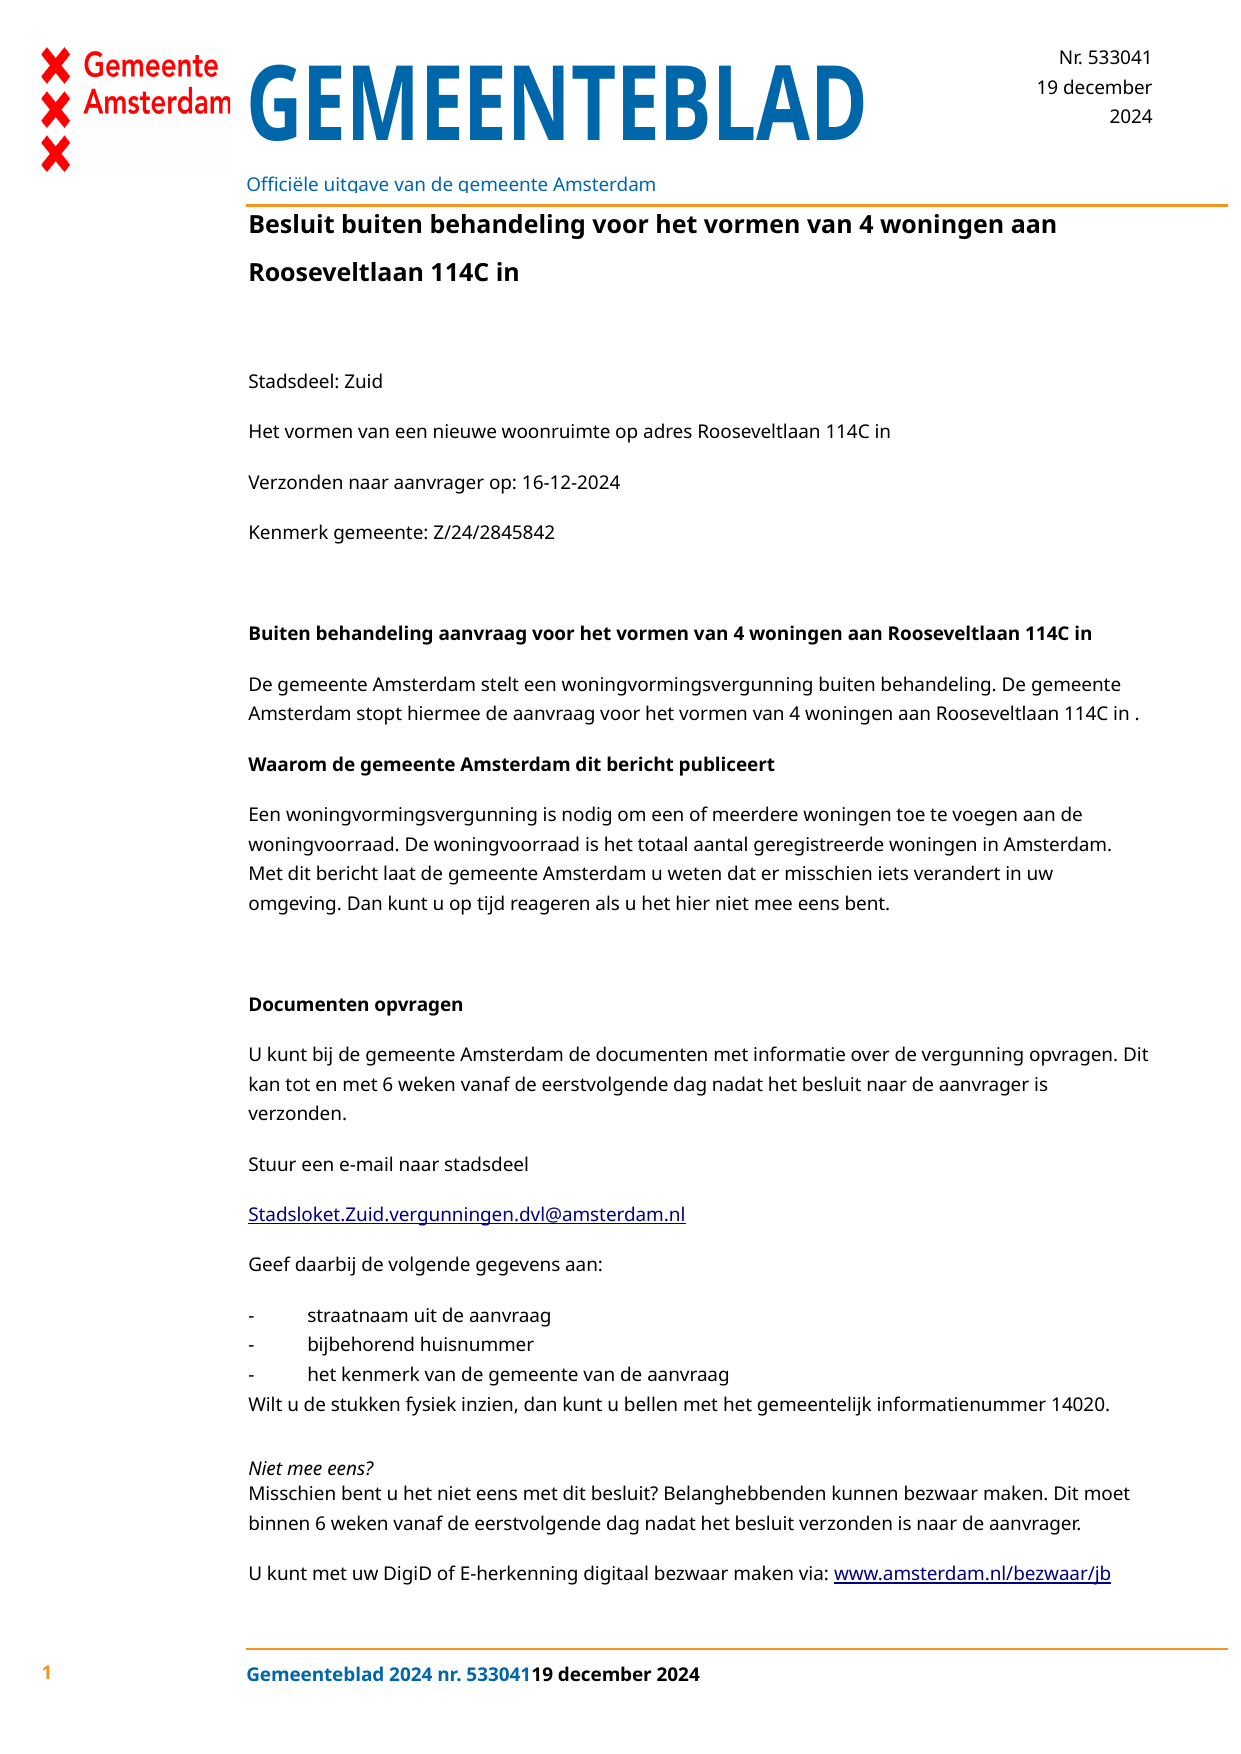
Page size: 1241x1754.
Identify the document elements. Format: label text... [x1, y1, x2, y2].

list bijbehorend huisnummer [248, 1332, 1152, 1357]
text Stadsdeel: Zuid [248, 368, 1152, 394]
text Misschien bent u het niet eens met dit besluit? Belanghebbenden kunnen bezwaar maken. Dit moet binnen 6 weken vanaf de eerstvolgende dag nadat het besluit verzonden is naar de aanvrager. [248, 1481, 1152, 1536]
text U kunt bij de gemeente Amsterdam de documenten met informatie over de vergunning opvragen. Dit kan tot en met 6 weken vanaf de eerstvolgende dag nadat het besluit naar de aanvrager is verzonden. [248, 1041, 1152, 1126]
text Buiten behandeling aanvraag voor het vormen van 4 woningen aan Rooseveltlaan 114C in [248, 620, 1152, 646]
text U kunt met uw DigiD of E-herkenning digitaal bezwaar maken via: www.amsterdam.nl/bezwaar/jb [248, 1561, 1152, 1586]
text Geef daarbij de volgende gegevens aan: [248, 1252, 1152, 1277]
text Stadsloket.Zuid.vergunningen.dvl@amsterdam.nl [248, 1201, 1152, 1227]
text Een woningvormingsvergunning is nodig om een of meerdere woningen toe te voegen aan de woningvoorraad. De woningvoorraad is het totaal aantal geregistreerde woningen in Amsterdam. Met dit bericht laat de gemeente Amsterdam u weten dat er misschien iets verandert in uw omgeving. Dan kunt u op tijd reageren als u het hier niet mee eens bent. [248, 801, 1152, 916]
list straatnaam uit de aanvraag [248, 1302, 1152, 1328]
text Verzonden naar aanvrager op: 16-12-2024 [248, 469, 1152, 495]
text Stuur een e-mail naar stadsdeel [248, 1151, 1152, 1177]
text De gemeente Amsterdam stelt een woningvormingsvergunning buiten behandeling. De gemeente Amsterdam stopt hiermee de aanvraag voor het vormen van 4 woningen aan Rooseveltlaan 114C in . [248, 671, 1152, 726]
text Wilt u de stukken fysiek inzien, dan kunt u bellen met het gemeentelijk informatienummer 14020. [248, 1391, 1152, 1417]
text Waarom de gemeente Amsterdam dit bericht publiceert [248, 751, 1152, 777]
text Het vormen van een nieuwe woonruimte op adres Rooseveltlaan 114C in [248, 419, 1152, 444]
list het kenmerk van de gemeente van de aanvraag [248, 1361, 1152, 1387]
text Kenmerk gemeente: Z/24/2845842 [248, 519, 1152, 545]
text Niet mee eens? [248, 1455, 1152, 1481]
text Documenten opvragen [248, 991, 1152, 1017]
text Besluit buiten behandeling voor het vormen van 4 woningen aan Rooseveltlaan 114C in [248, 207, 1152, 288]
picture [41, 47, 231, 172]
